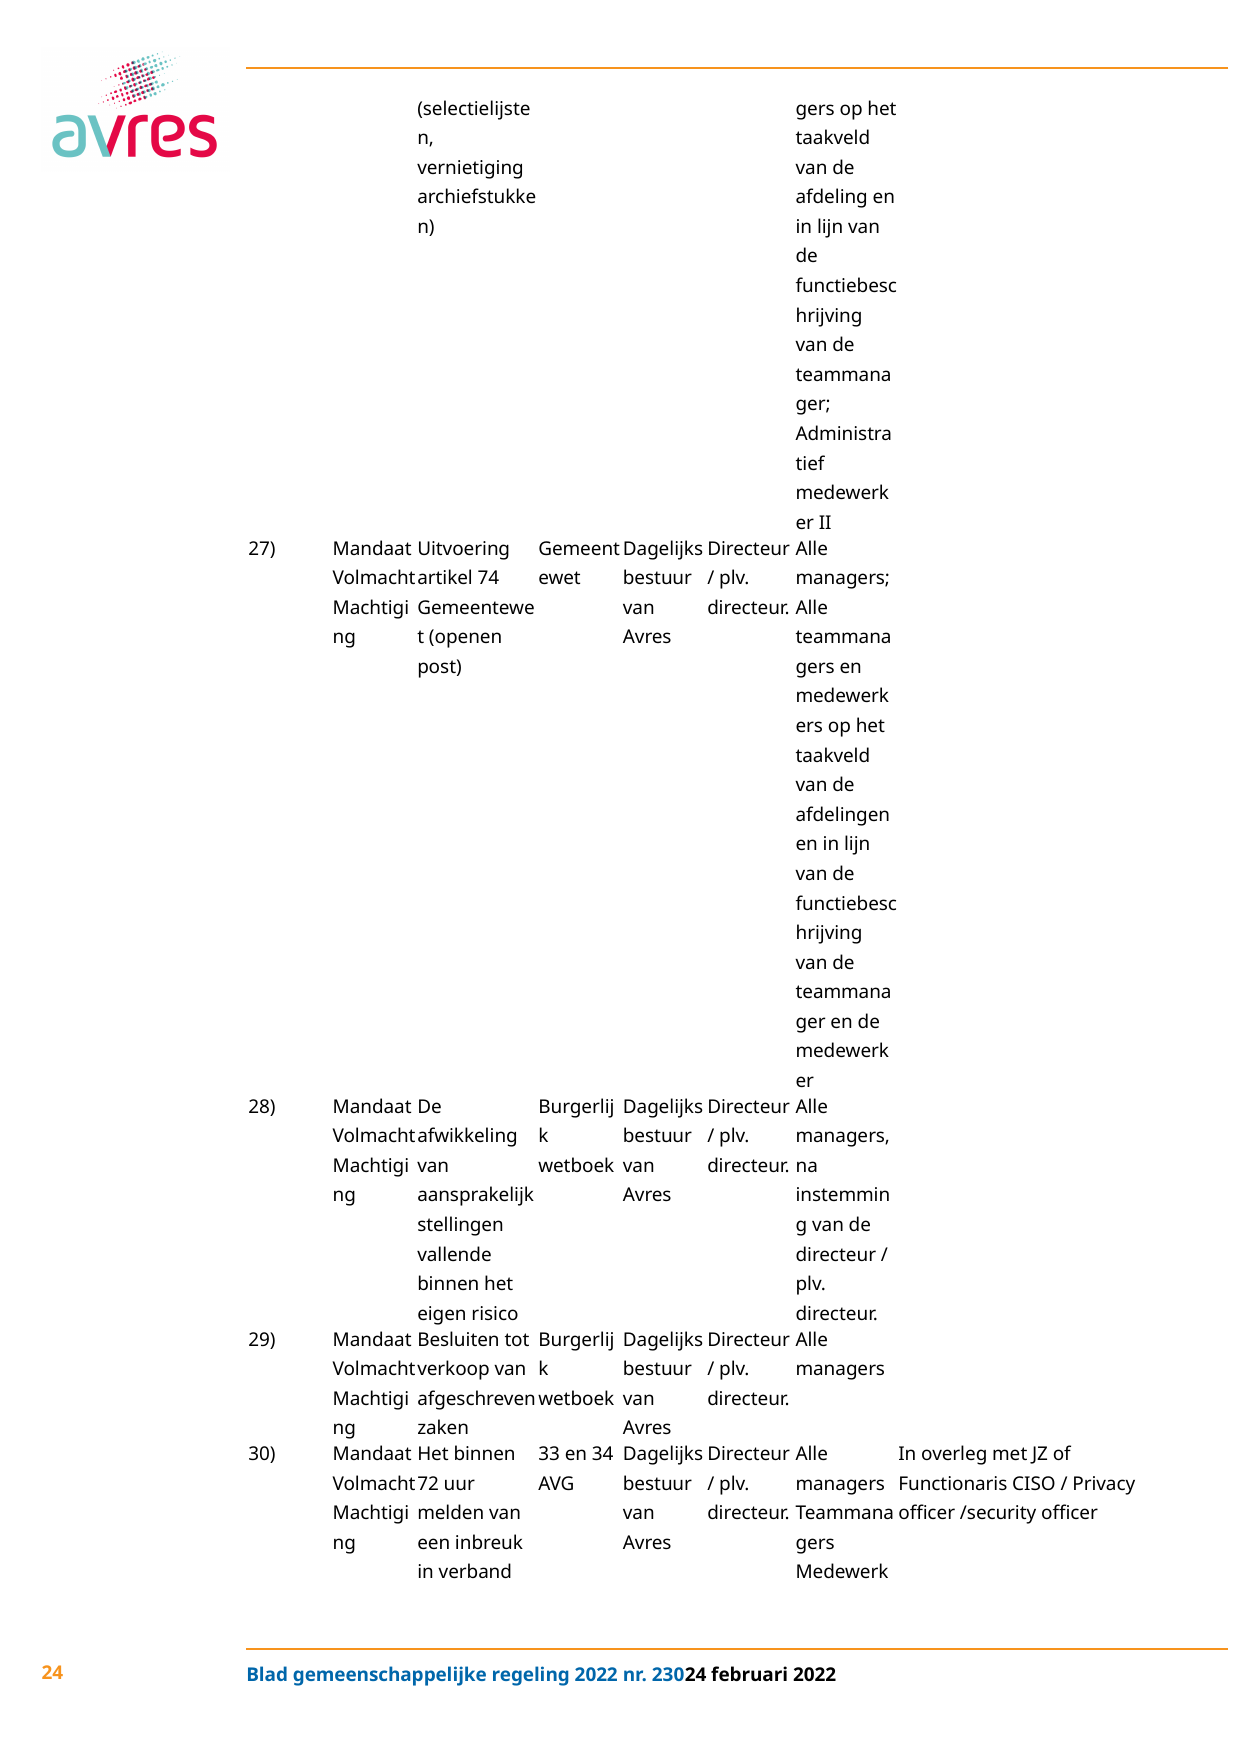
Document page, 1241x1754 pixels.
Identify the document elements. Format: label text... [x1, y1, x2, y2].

table_cell Directeur / plv. directeur. [707, 1440, 795, 1584]
table_cell Uitvoering artikel 74 Gemeentewet (openen post) [417, 535, 538, 1093]
table_cell [333, 95, 417, 535]
table_cell Directeur / plv. directeur. [707, 1326, 795, 1440]
table_cell [538, 95, 623, 535]
table_cell [898, 1093, 1152, 1326]
table_cell In overleg met JZ of Functionaris CISO / Privacy officer /security officer [898, 1440, 1152, 1584]
table_cell [898, 95, 1152, 535]
table_cell Mandaat Volmacht Machtiging [333, 535, 417, 1093]
table_cell Mandaat Volmacht Machtiging [333, 1440, 417, 1584]
table_cell Alle managers [795, 1326, 898, 1440]
picture [41, 47, 231, 172]
table_cell gers op het taakveld van de afdeling en in lijn van de functiebeschrijving van de teammanager; Administratief medewerker II [795, 95, 898, 535]
table_cell Dagelijks bestuur van Avres [623, 535, 707, 1093]
table_cell Dagelijks bestuur van Avres [623, 1326, 707, 1440]
table_cell De afwikkeling van aansprakelijkstellingen vallende binnen het eigen risico [417, 1093, 538, 1326]
table_cell [898, 1326, 1152, 1440]
table_cell Gemeentewet [538, 535, 623, 1093]
table_cell (selectielijsten, vernietiging archiefstukken) [417, 95, 538, 535]
table_cell Alle managers Teammanagers Medewerk [795, 1440, 898, 1584]
table_cell Mandaat Volmacht Machtiging [333, 1093, 417, 1326]
table_cell 30) [248, 1440, 332, 1584]
table_cell 33 en 34 AVG [538, 1440, 623, 1584]
table_cell Dagelijks bestuur van Avres [623, 1440, 707, 1584]
table_cell [623, 95, 707, 535]
table_cell Alle managers, na instemming van de directeur / plv. directeur. [795, 1093, 898, 1326]
table_cell Het binnen 72 uur melden van een inbreuk in verband [417, 1440, 538, 1584]
table_cell Burgerlijk wetboek [538, 1326, 623, 1440]
table_cell [707, 95, 795, 535]
table_cell Besluiten tot verkoop van afgeschreven zaken [417, 1326, 538, 1440]
table_cell 29) [248, 1326, 332, 1440]
table_cell Burgerlijk wetboek [538, 1093, 623, 1326]
table_cell Directeur / plv. directeur. [707, 1093, 795, 1326]
table_cell [248, 95, 332, 535]
table_cell [898, 535, 1152, 1093]
table_cell Directeur / plv. directeur. [707, 535, 795, 1093]
table_cell Alle managers; Alle teammanagers en medewerkers op het taakveld van de afdelingen en in lijn van de functiebeschrijving van de teammanager en de medewerker [795, 535, 898, 1093]
table_cell 27) [248, 535, 332, 1093]
table_cell 28) [248, 1093, 332, 1326]
table_cell Dagelijks bestuur van Avres [623, 1093, 707, 1326]
table_cell Mandaat Volmacht Machtiging [333, 1326, 417, 1440]
